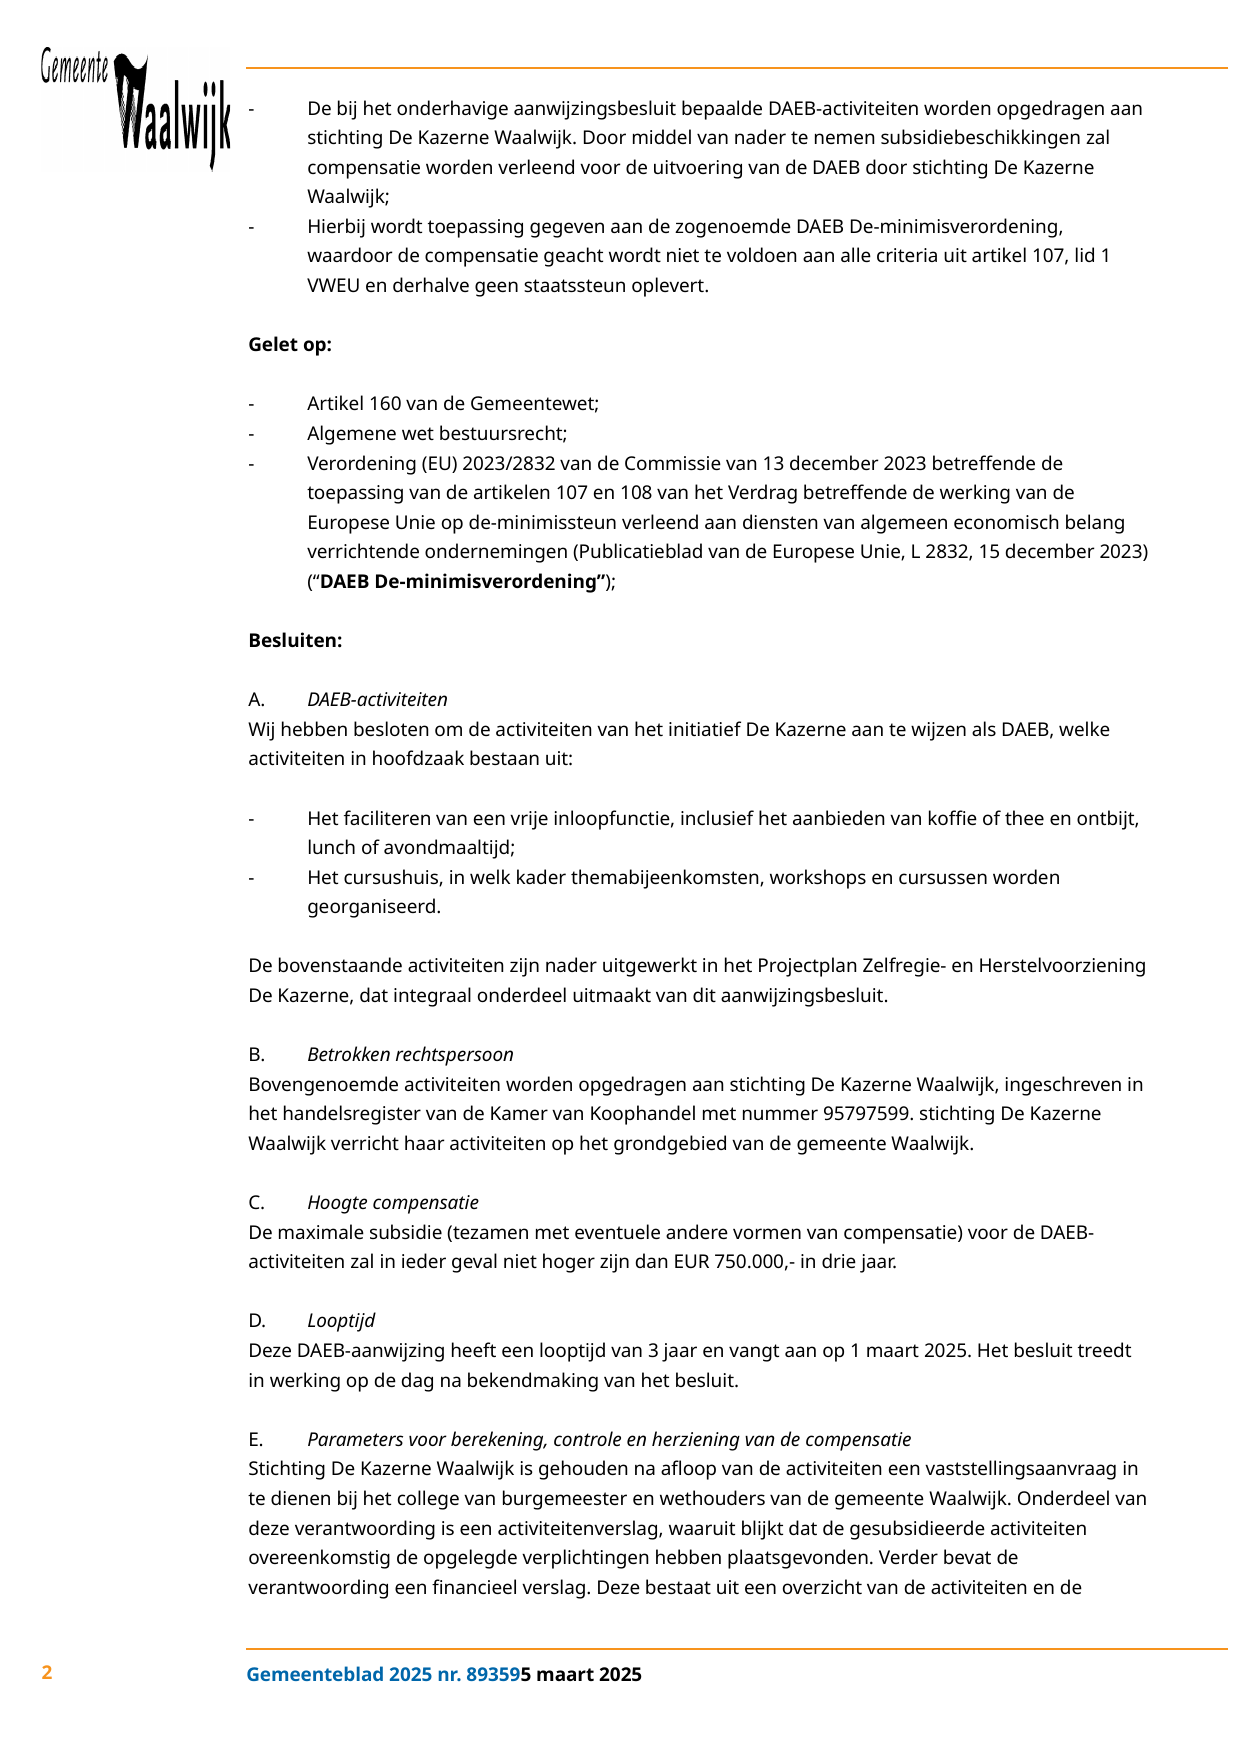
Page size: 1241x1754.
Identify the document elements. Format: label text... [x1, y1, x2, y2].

list DAEB-activiteiten [248, 686, 1152, 712]
list Het faciliteren van een vrije inloopfunctie, inclusief het aanbieden van koffie of thee en ontbijt, lunch of avondmaaltijd; [248, 805, 1152, 860]
text De bovenstaande activiteiten zijn nader uitgewerkt in het Projectplan Zelfregie- en Herstelvoorziening De Kazerne, dat integraal onderdeel uitmaakt van dit aanwijzingsbesluit. [248, 953, 1152, 1008]
list De bij het onderhavige aanwijzingsbesluit bepaalde DAEB-activiteiten worden opgedragen aan stichting De Kazerne Waalwijk. Door middel van nader te nemen subsidiebeschikkingen zal compensatie worden verleend voor de uitvoering van de DAEB door stichting De Kazerne Waalwijk; [248, 95, 1152, 209]
list Verordening (EU) 2023/2832 van de Commissie van 13 december 2023 betreffende de toepassing van de artikelen 107 en 108 van het Verdrag betreffende de werking van de Europese Unie op de-minimissteun verleend aan diensten van algemeen economisch belang verrichtende ondernemingen (Publicatieblad van de Europese Unie, L 2832, 15 december 2023) (“DAEB De-minimisverordening”); [248, 450, 1152, 594]
list Algemene wet bestuursrecht; [248, 420, 1152, 446]
list Artikel 160 van de Gemeentewet; [248, 391, 1152, 416]
text Besluiten: [248, 627, 1152, 653]
picture [41, 47, 231, 172]
text Stichting De Kazerne Waalwijk is gehouden na afloop van de activiteiten een vaststellingsaanvraag in te dienen bij het college van burgemeester en wethouders van de gemeente Waalwijk. Onderdeel van deze verantwoording is een activiteitenverslag, waaruit blijkt dat de gesubsidieerde activiteiten overeenkomstig de opgelegde verplichtingen hebben plaatsgevonden. Verder bevat de verantwoording een financieel verslag. Deze bestaat uit een overzicht van de activiteiten en de [248, 1456, 1152, 1600]
text De maximale subsidie (tezamen met eventuele andere vormen van compensatie) voor de DAEB-activiteiten zal in ieder geval niet hoger zijn dan EUR 750.000,- in drie jaar. [248, 1219, 1152, 1274]
list Looptijd [248, 1308, 1152, 1333]
list Hierbij wordt toepassing gegeven aan de zogenoemde DAEB De-minimisverordening, waardoor de compensatie geacht wordt niet te voldoen aan alle criteria uit artikel 107, lid 1 VWEU en derhalve geen staatssteun oplevert. [248, 213, 1152, 298]
text Wij hebben besloten om de activiteiten van het initiatief De Kazerne aan te wijzen als DAEB, welke activiteiten in hoofdzaak bestaan uit: [248, 716, 1152, 771]
list Hoogte compensatie [248, 1189, 1152, 1215]
text Gelet op: [248, 331, 1152, 357]
list Het cursushuis, in welk kader themabijeenkomsten, workshops en cursussen worden georganiseerd. [248, 864, 1152, 919]
text Bovengenoemde activiteiten worden opgedragen aan stichting De Kazerne Waalwijk, ingeschreven in het handelsregister van de Kamer van Koophandel met nummer 95797599. stichting De Kazerne Waalwijk verricht haar activiteiten op het grondgebied van de gemeente Waalwijk. [248, 1071, 1152, 1156]
list Parameters voor berekening, controle en herziening van de compensatie [248, 1426, 1152, 1452]
text Deze DAEB-aanwijzing heeft een looptijd van 3 jaar en vangt aan op 1 maart 2025. Het besluit treedt in werking op de dag na bekendmaking van het besluit. [248, 1337, 1152, 1393]
list Betrokken rechtspersoon [248, 1041, 1152, 1067]
